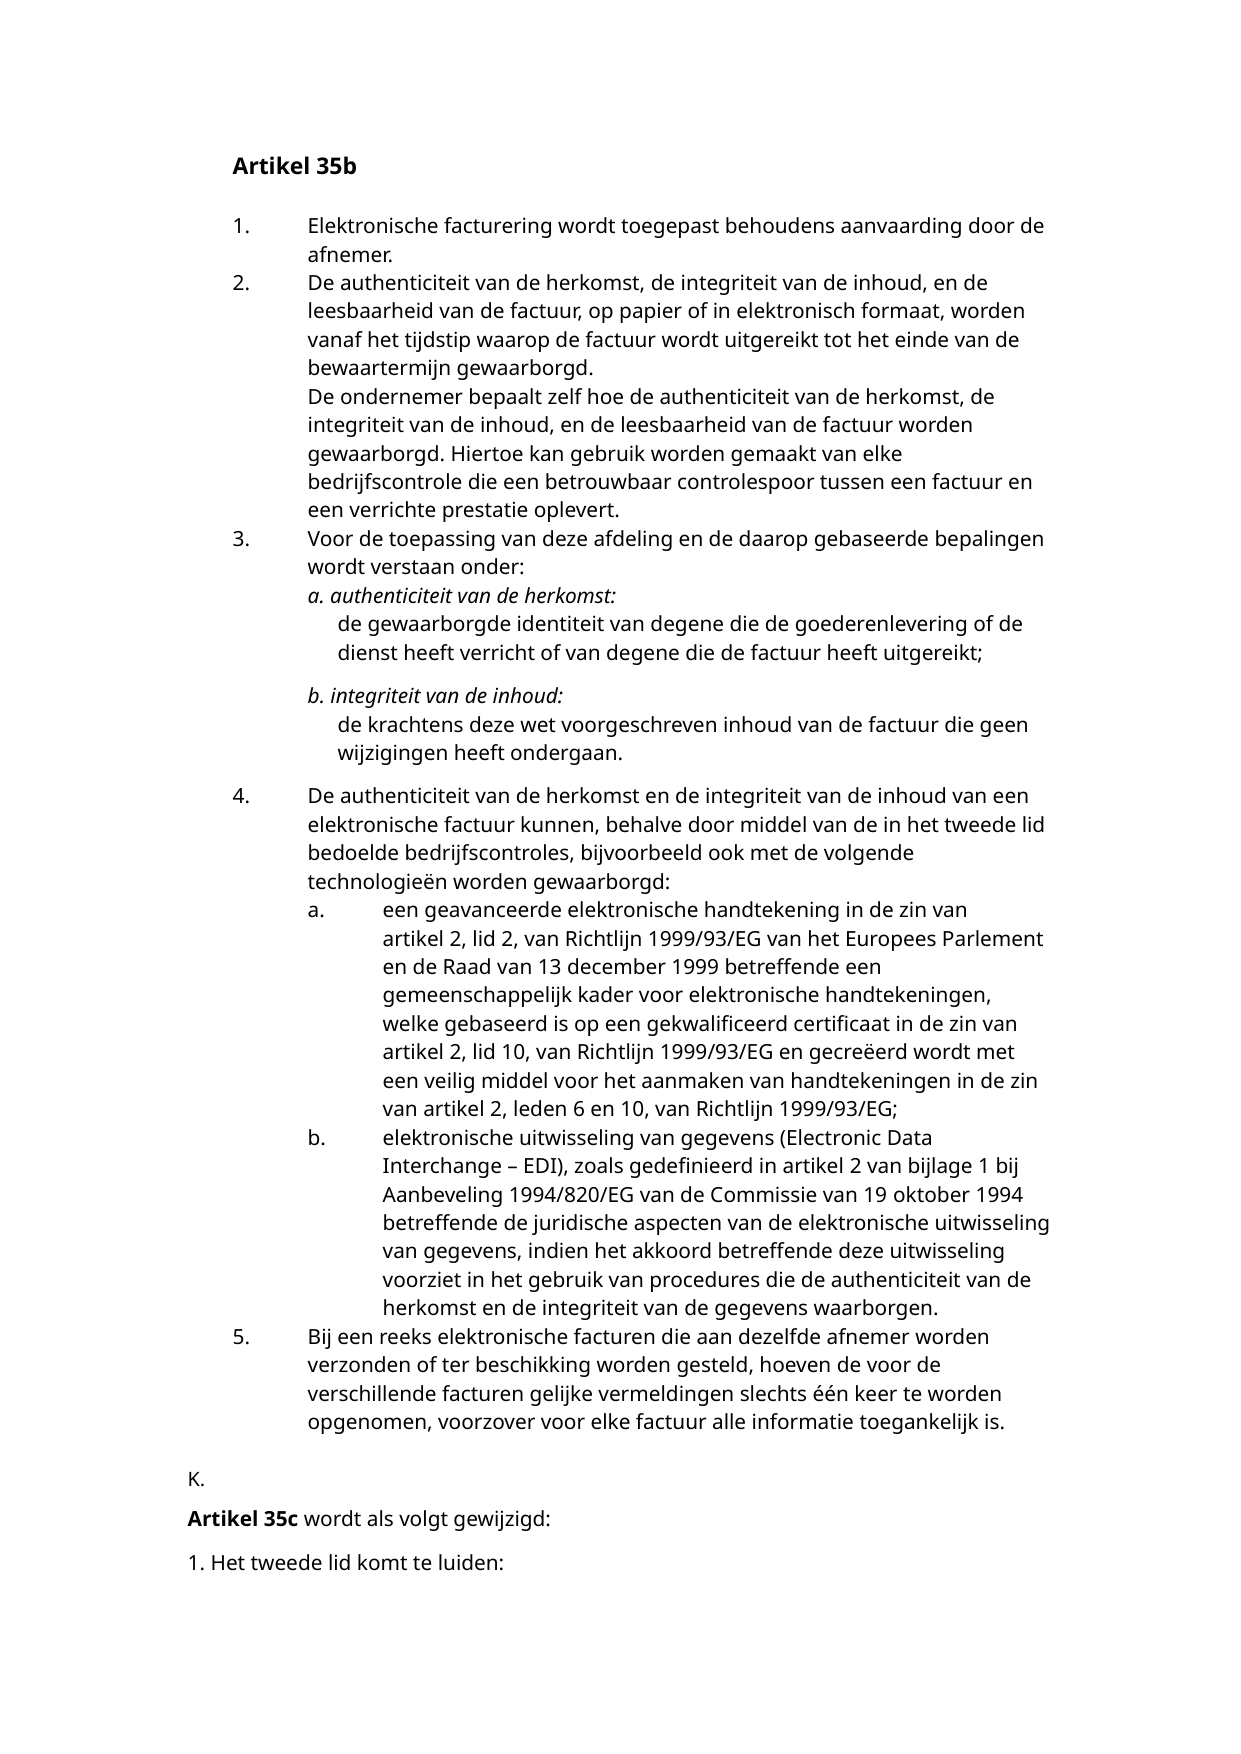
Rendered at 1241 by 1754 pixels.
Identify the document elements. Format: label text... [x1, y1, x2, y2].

list Voor de toepassing van deze afdeling en de daarop gebaseerde bepalingen wordt verstaan onder: [232, 524, 1053, 581]
list De authenticiteit van de herkomst en de integriteit van de inhoud van een elektronische factuur kunnen, behalve door middel van de in het tweede lid bedoelde bedrijfscontroles, bijvoorbeeld ook met de volgende technologieën worden gewaarborgd: [232, 782, 1053, 895]
text K. [187, 1466, 1053, 1493]
list de gewaarborgde identiteit van degene die de goederenlevering of de dienst heeft verricht of van degene die de factuur heeft uitgereikt; [262, 609, 1053, 666]
list elektronische uitwisseling van gegevens (Electronic Data Interchange – EDI), zoals gedefinieerd in artikel 2 van bijlage 1 bij Aanbeveling 1994/820/EG van de Commissie van 19 oktober 1994 betreffende de juridische aspecten van de elektronische uitwisseling van gegevens, indien het akkoord betreffende deze uitwisseling voorziet in het gebruik van procedures die de authenticiteit van de herkomst en de integriteit van de gegevens waarborgen. [307, 1123, 1053, 1322]
text 1. Het tweede lid komt te luiden: [187, 1548, 1053, 1576]
list De ondernemer bepaalt zelf hoe de authenticiteit van de herkomst, de integriteit van de inhoud, en de leesbaarheid van de factuur worden gewaarborgd. Hiertoe kan gebruik worden gemaakt van elke bedrijfscontrole die een betrouwbaar controlespoor tussen een factuur en een verrichte prestatie oplevert. [232, 382, 1053, 524]
list Bij een reeks elektronische facturen die aan dezelfde afnemer worden verzonden of ter beschikking worden gesteld, hoeven de voor de verschillende facturen gelijke vermeldingen slechts één keer te worden opgenomen, voorzover voor elke factuur alle informatie toegankelijk is. [232, 1322, 1053, 1436]
list De authenticiteit van de herkomst, de integriteit van de inhoud, en de leesbaarheid van de factuur, op papier of in elektronisch formaat, worden vanaf het tijdstip waarop de factuur wordt uitgereikt tot het einde van de bewaartermijn gewaarborgd. [232, 268, 1053, 382]
list b. integriteit van de inhoud: [232, 681, 1053, 710]
text Artikel 35c wordt als volgt gewijzigd: [187, 1504, 1053, 1533]
list a. authenticiteit van de herkomst: [232, 581, 1053, 609]
list een geavanceerde elektronische handtekening in de zin van artikel 2, lid 2, van Richtlijn 1999/93/EG van het Europees Parlement en de Raad van 13 december 1999 betreffende een gemeenschappelijk kader voor elektronische handtekeningen, welke gebaseerd is op een gekwalificeerd certificaat in de zin van artikel 2, lid 10, van Richtlijn 1999/93/EG en gecreëerd wordt met een veilig middel voor het aanmaken van handtekeningen in de zin van artikel 2, leden 6 en 10, van Richtlijn 1999/93/EG; [307, 895, 1053, 1123]
list de krachtens deze wet voorgeschreven inhoud van de factuur die geen wijzigingen heeft ondergaan. [262, 710, 1053, 767]
list Elektronische facturering wordt toegepast behoudens aanvaarding door de afnemer. [232, 211, 1053, 268]
subtitle Artikel 35b [232, 150, 1053, 181]
